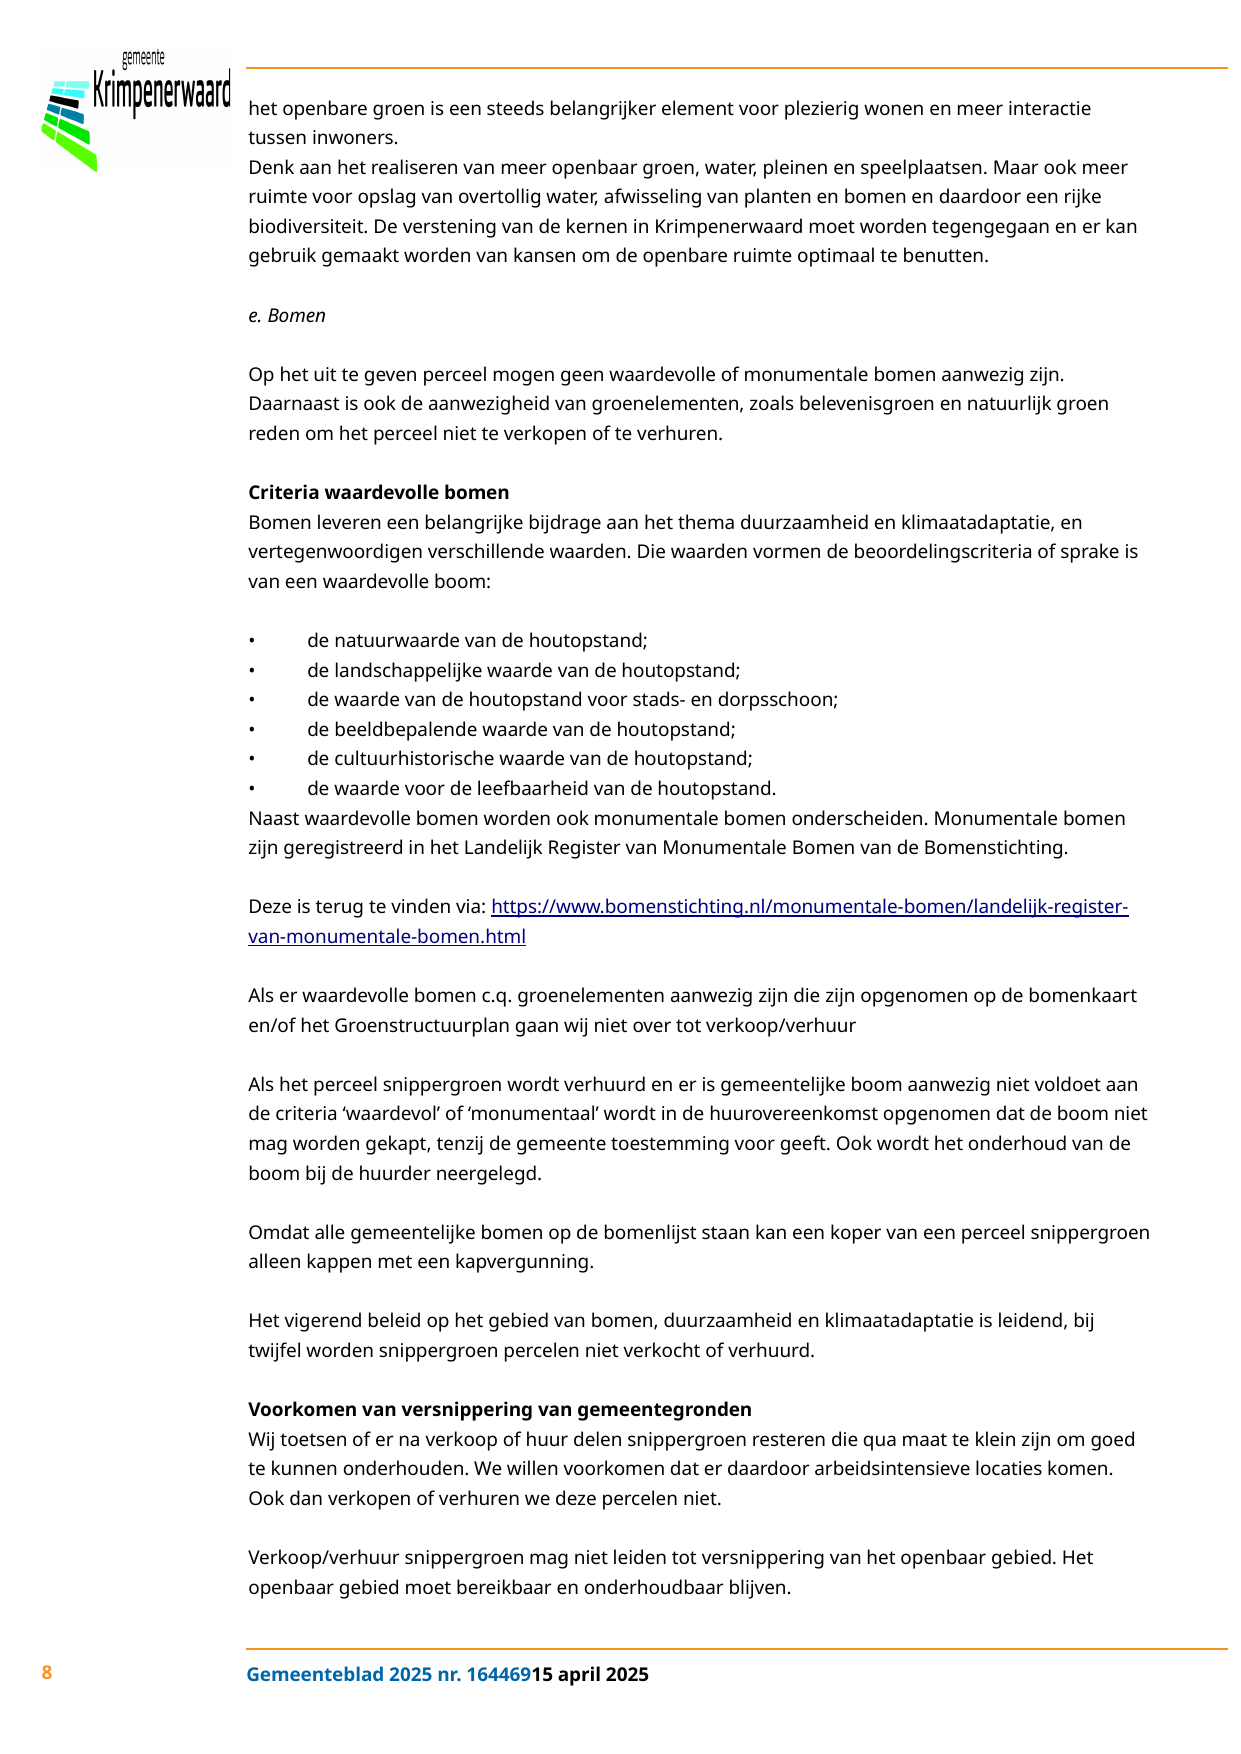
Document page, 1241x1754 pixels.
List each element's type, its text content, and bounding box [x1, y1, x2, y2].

text Het vigerend beleid op het gebied van bomen, duurzaamheid en klimaatadaptatie is leidend, bij twijfel worden snippergroen percelen niet verkocht of verhuurd. [248, 1308, 1152, 1363]
text Omdat alle gemeentelijke bomen op de bomenlijst staan kan een koper van een perceel snippergroen alleen kappen met een kapvergunning. [248, 1219, 1152, 1274]
text Voorkomen van versnippering van gemeentegronden [248, 1396, 1152, 1422]
list de cultuurhistorische waarde van de houtopstand; [248, 746, 1152, 771]
list de beeldbepalende waarde van de houtopstand; [248, 716, 1152, 742]
text Criteria waardevolle bomen [248, 479, 1152, 505]
list de landschappelijke waarde van de houtopstand; [248, 657, 1152, 683]
text Deze is terug te vinden via: https://www.bomenstichting.nl/monumentale-bomen/landelijk-register-van-monumentale-bomen.html [248, 893, 1152, 949]
text Op het uit te geven perceel mogen geen waardevolle of monumentale bomen aanwezig zijn. Daarnaast is ook de aanwezigheid van groenelementen, zoals belevenisgroen en natuurlijk groen reden om het perceel niet te verkopen of te verhuren. [248, 361, 1152, 446]
text Denk aan het realiseren van meer openbaar groen, water, pleinen en speelplaatsen. Maar ook meer ruimte voor opslag van overtollig water, afwisseling van planten en bomen en daardoor een rijke biodiversiteit. De verstening van de kernen in Krimpenerwaard moet worden tegengegaan en er kan gebruik gemaakt worden van kansen om de openbare ruimte optimaal te benutten. [248, 154, 1152, 268]
list de waarde van de houtopstand voor stads- en dorpsschoon; [248, 686, 1152, 712]
list de natuurwaarde van de houtopstand; [248, 627, 1152, 653]
picture [41, 47, 231, 172]
text Naast waardevolle bomen worden ook monumentale bomen onderscheiden. Monumentale bomen zijn geregistreerd in het Landelijk Register van Monumentale Bomen van de Bomenstichting. [248, 805, 1152, 860]
text Als er waardevolle bomen c.q. groenelementen aanwezig zijn die zijn opgenomen op de bomenkaart en/of het Groenstructuurplan gaan wij niet over tot verkoop/verhuur [248, 982, 1152, 1038]
text Bomen leveren een belangrijke bijdrage aan het thema duurzaamheid en klimaatadaptatie, en vertegenwoordigen verschillende waarden. Die waarden vormen de beoordelingscriteria of sprake is van een waardevolle boom: [248, 509, 1152, 594]
list de waarde voor de leefbaarheid van de houtopstand. [248, 775, 1152, 801]
text e. Bomen [248, 302, 1152, 328]
text Verkoop/verhuur snippergroen mag niet leiden tot versnippering van het openbaar gebied. Het openbaar gebied moet bereikbaar en onderhoudbaar blijven. [248, 1544, 1152, 1600]
text het openbare groen is een steeds belangrijker element voor plezierig wonen en meer interactie tussen inwoners. [248, 95, 1152, 150]
text Als het perceel snippergroen wordt verhuurd en er is gemeentelijke boom aanwezig niet voldoet aan de criteria ‘waardevol’ of ‘monumentaal’ wordt in de huurovereenkomst opgenomen dat de boom niet mag worden gekapt, tenzij de gemeente toestemming voor geeft. Ook wordt het onderhoud van de boom bij de huurder neergelegd. [248, 1071, 1152, 1186]
text Wij toetsen of er na verkoop of huur delen snippergroen resteren die qua maat te klein zijn om goed te kunnen onderhouden. We willen voorkomen dat er daardoor arbeidsintensieve locaties komen. Ook dan verkopen of verhuren we deze percelen niet. [248, 1426, 1152, 1511]
